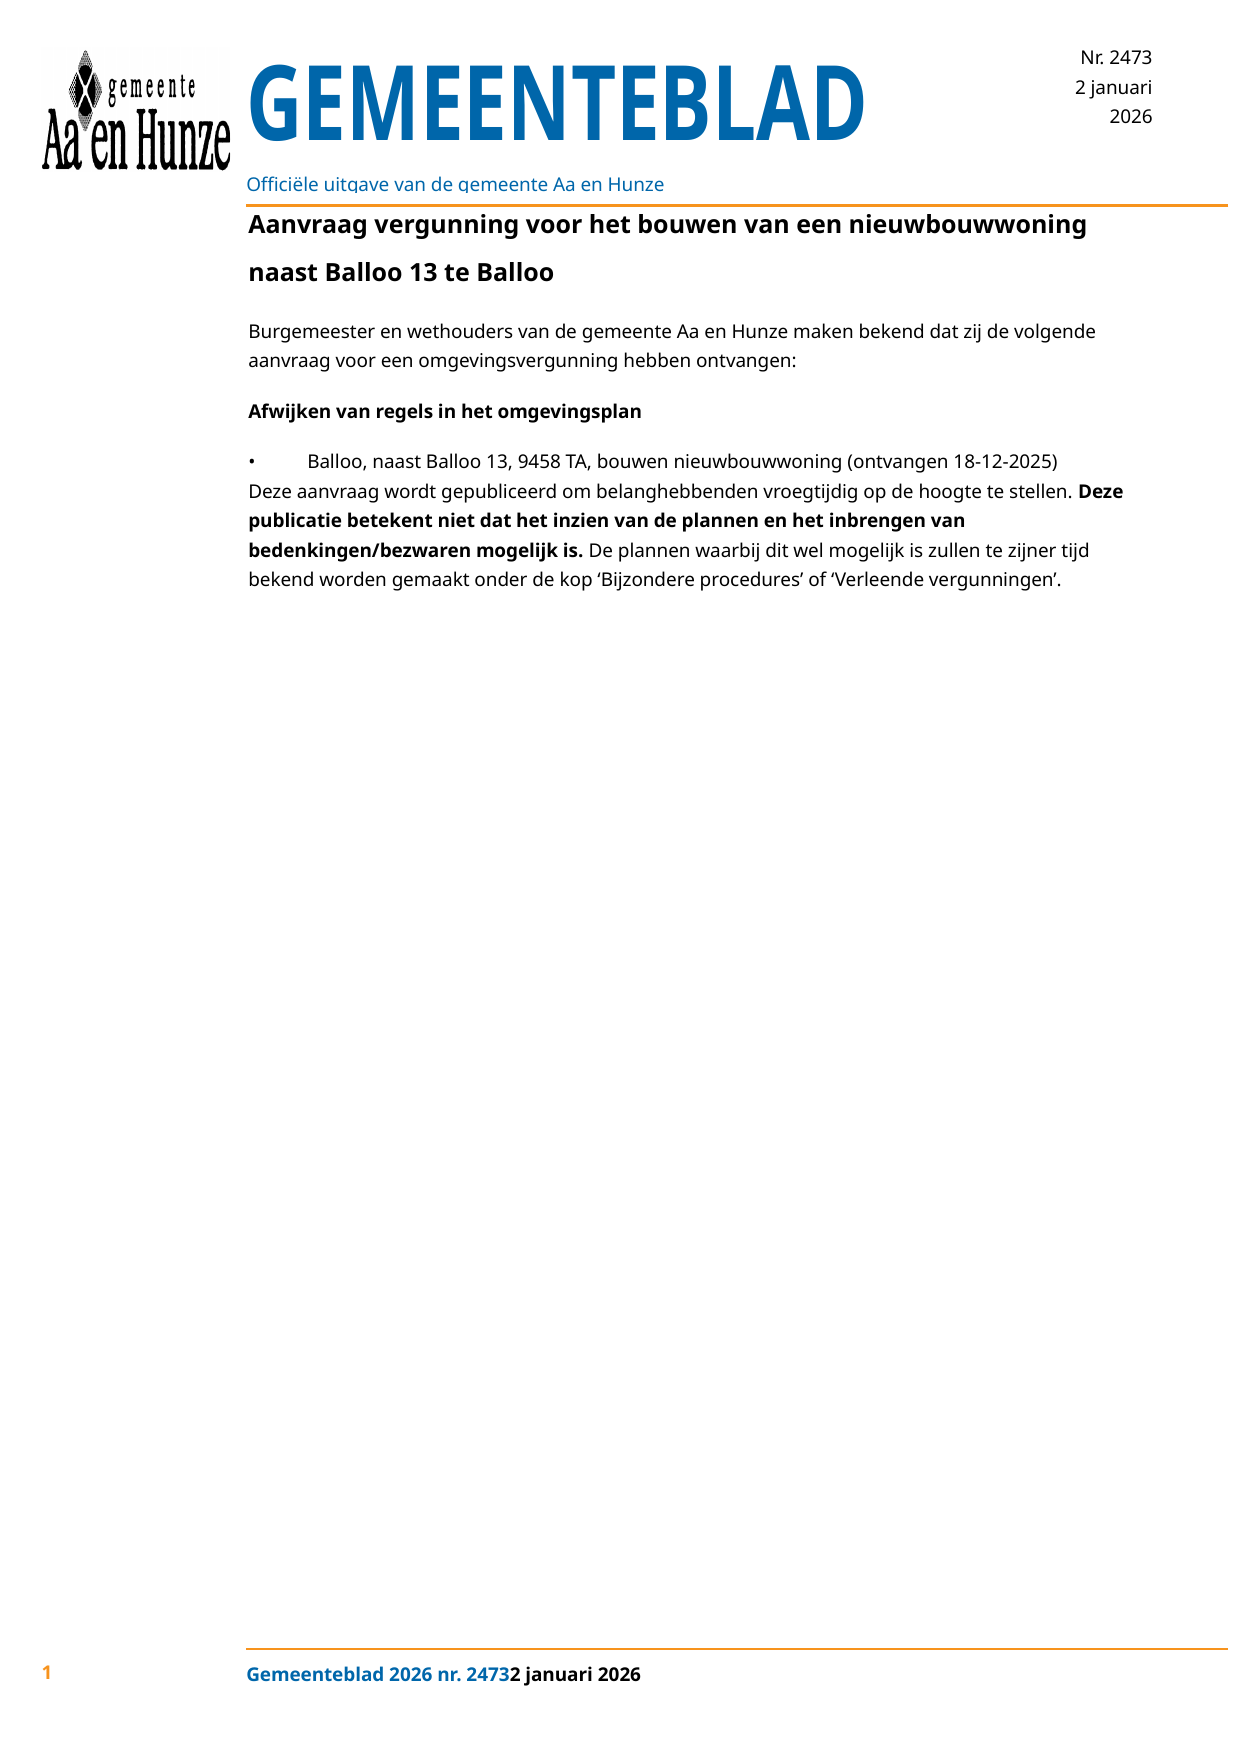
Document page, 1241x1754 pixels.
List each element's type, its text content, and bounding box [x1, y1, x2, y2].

picture [41, 47, 231, 172]
list Balloo, naast Balloo 13, 9458 TA, bouwen nieuwbouwwoning (ontvangen 18-12-2025) [248, 448, 1152, 474]
text Deze aanvraag wordt gepubliceerd om belanghebbenden vroegtijdig op de hoogte te stellen. Deze publicatie betekent niet dat het inzien van de plannen en het inbrengen van bedenkingen/bezwaren mogelijk is. De plannen waarbij dit wel mogelijk is zullen te zijner tijd bekend worden gemaakt onder de kop ‘Bijzondere procedures’ of ‘Verleende vergunningen’. [248, 478, 1152, 592]
text Afwijken van regels in het omgevingsplan [248, 398, 1152, 424]
text Aanvraag vergunning voor het bouwen van een nieuwbouwwoning naast Balloo 13 te Balloo [248, 207, 1152, 288]
text Burgemeester en wethouders van de gemeente Aa en Hunze maken bekend dat zij de volgende aanvraag voor een omgevingsvergunning hebben ontvangen: [248, 318, 1152, 373]
